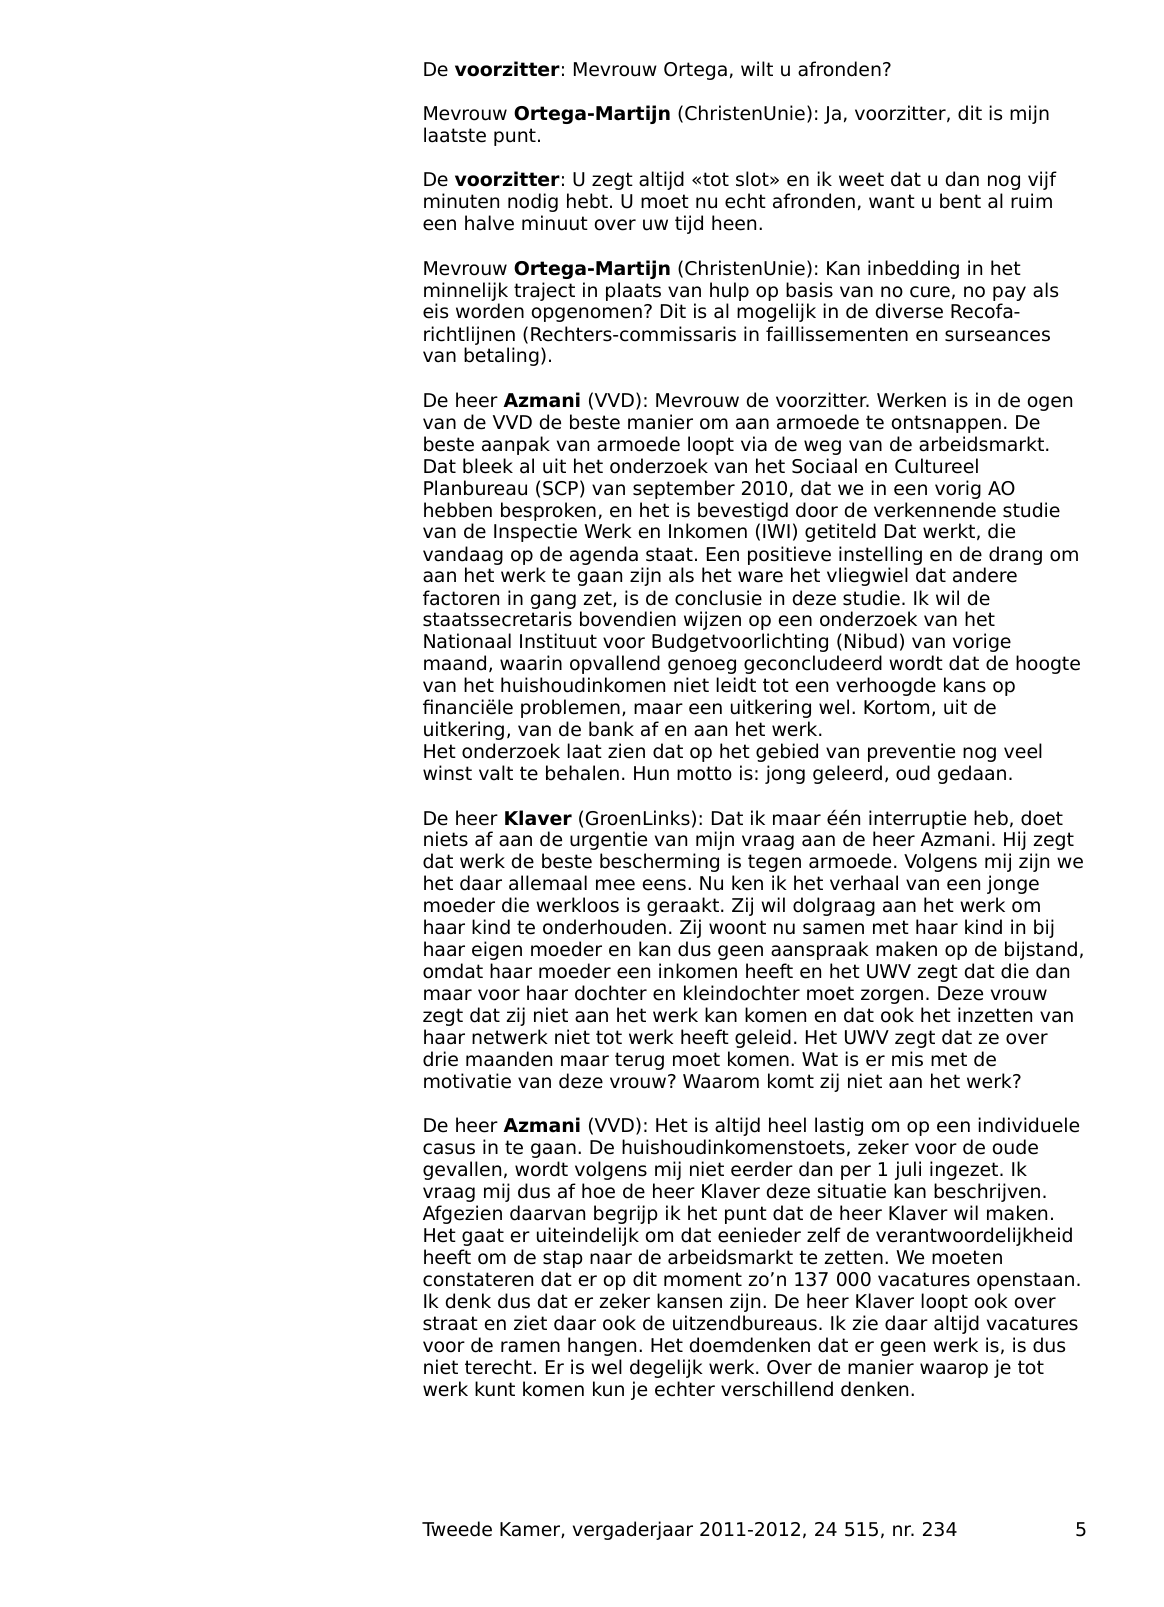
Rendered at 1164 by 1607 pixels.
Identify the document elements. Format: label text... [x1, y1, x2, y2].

text De heer Klaver (GroenLinks): Dat ik maar één interruptie heb, doet niets af aan de urgentie van mijn vraag aan de heer Azmani. Hij zegt dat werk de beste bescherming is tegen armoede. Volgens mij zijn we het daar allemaal mee eens. Nu ken ik het verhaal van een jonge moeder die werkloos is geraakt. Zij wil dolgraag aan het werk om haar kind te onderhouden. Zij woont nu samen met haar kind in bij haar eigen moeder en kan dus geen aanspraak maken op de bijstand, omdat haar moeder een inkomen heeft en het UWV zegt dat die dan maar voor haar dochter en kleindochter moet zorgen. Deze vrouw zegt dat zij niet aan het werk kan komen en dat ook het inzetten van haar netwerk niet tot werk heeft geleid. Het UWV zegt dat ze over drie maanden maar terug moet komen. Wat is er mis met de motivatie van deze vrouw? Waarom komt zij niet aan het werk? [422, 807, 1087, 1093]
text Mevrouw Ortega-Martijn (ChristenUnie): Kan inbedding in het minnelijk traject in plaats van hulp op basis van no cure, no pay als eis worden opgenomen? Dit is al mogelijk in de diverse Recofa-richtlijnen (Rechters-commissaris in faillissementen en surseances van betaling). [422, 257, 1087, 367]
text Het onderzoek laat zien dat op het gebied van preventie nog veel winst valt te behalen. Hun motto is: jong geleerd, oud gedaan. [422, 741, 1087, 785]
text De voorzitter: U zegt altijd «tot slot» en ik weet dat u dan nog vijf minuten nodig hebt. U moet nu echt afronden, want u bent al ruim een halve minuut over uw tijd heen. [422, 169, 1087, 235]
text De voorzitter: Mevrouw Ortega, wilt u afronden? [422, 59, 1087, 81]
text De heer Azmani (VVD): Het is altijd heel lastig om op een individuele casus in te gaan. De huishoudinkomenstoets, zeker voor de oude gevallen, wordt volgens mij niet eerder dan per 1 juli ingezet. Ik vraag mij dus af hoe de heer Klaver deze situatie kan beschrijven. Afgezien daarvan begrijp ik het punt dat de heer Klaver wil maken. Het gaat er uiteindelijk om dat eenieder zelf de verantwoordelijkheid heeft om de stap naar de arbeidsmarkt te zetten. We moeten constateren dat er op dit moment zo’n 137 000 vacatures openstaan. Ik denk dus dat er zeker kansen zijn. De heer Klaver loopt ook over straat en ziet daar ook de uitzendbureaus. Ik zie daar altijd vacatures voor de ramen hangen. Het doemdenken dat er geen werk is, is dus niet terecht. Er is wel degelijk werk. Over de manier waarop je tot werk kunt komen kun je echter verschillend denken. [422, 1115, 1087, 1401]
text De heer Azmani (VVD): Mevrouw de voorzitter. Werken is in de ogen van de VVD de beste manier om aan armoede te ontsnappen. De beste aanpak van armoede loopt via de weg van de arbeidsmarkt. Dat bleek al uit het onderzoek van het Sociaal en Cultureel Planbureau (SCP) van september 2010, dat we in een vorig AO hebben besproken, en het is bevestigd door de verkennende studie van de Inspectie Werk en Inkomen (IWI) getiteld Dat werkt, die vandaag op de agenda staat. Een positieve instelling en de drang om aan het werk te gaan zijn als het ware het vliegwiel dat andere factoren in gang zet, is de conclusie in deze studie. Ik wil de staatssecretaris bovendien wijzen op een onderzoek van het Nationaal Instituut voor Budgetvoorlichting (Nibud) van vorige maand, waarin opvallend genoeg geconcludeerd wordt dat de hoogte van het huishoudinkomen niet leidt tot een verhoogde kans op financiële problemen, maar een uitkering wel. Kortom, uit de uitkering, van de bank af en aan het werk. [422, 389, 1087, 741]
text Mevrouw Ortega-Martijn (ChristenUnie): Ja, voorzitter, dit is mijn laatste punt. [422, 103, 1087, 147]
